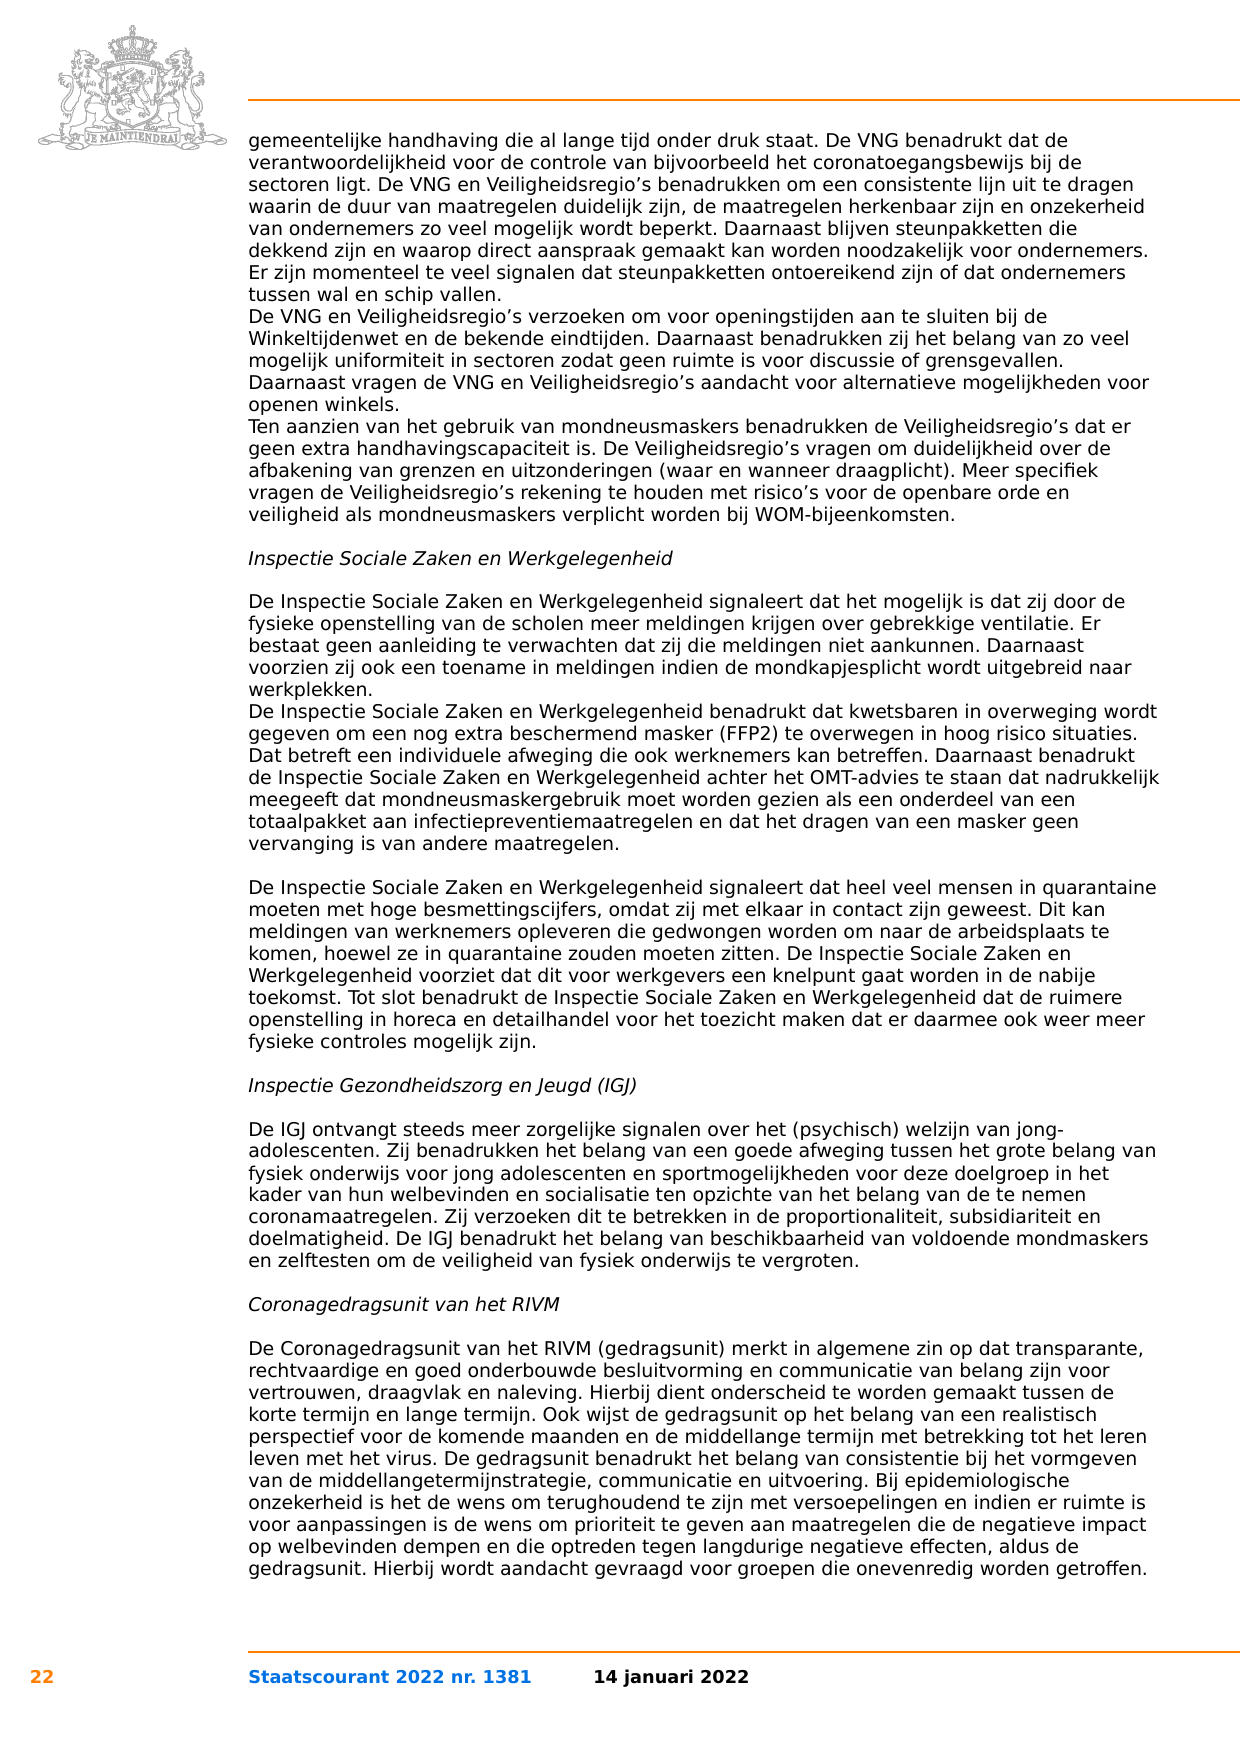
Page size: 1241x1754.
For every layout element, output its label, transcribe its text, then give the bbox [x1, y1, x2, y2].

subtitle Inspectie Gezondheidszorg en Jeugd (IGJ) [248, 1074, 1163, 1097]
text De IGJ ontvangt steeds meer zorgelijke signalen over het (psychisch) welzijn van jong-adolescenten. Zij benadrukken het belang van een goede afweging tussen het grote belang van fysiek onderwijs voor jong adolescenten en sportmogelijkheden voor deze doelgroep in het kader van hun welbevinden en socialisatie ten opzichte van het belang van de te nemen coronamaatregelen. Zij verzoeken dit te betrekken in de proportionaliteit, subsidiariteit en doelmatigheid. De IGJ benadrukt het belang van beschikbaarheid van voldoende mondmaskers en zelftesten om de veiligheid van fysiek onderwijs te vergroten. [248, 1118, 1163, 1272]
text De Inspectie Sociale Zaken en Werkgelegenheid signaleert dat het mogelijk is dat zij door de fysieke openstelling van de scholen meer meldingen krijgen over gebrekkige ventilatie. Er bestaat geen aanleiding te verwachten dat zij die meldingen niet aankunnen. Daarnaast voorzien zij ook een toename in meldingen indien de mondkapjesplicht wordt uitgebreid naar werkplekken. [248, 591, 1163, 701]
picture [38, 25, 227, 150]
subtitle Inspectie Sociale Zaken en Werkgelegenheid [248, 547, 1163, 569]
text De VNG en Veiligheidsregio’s verzoeken om voor openingstijden aan te sluiten bij de Winkeltijdenwet en de bekende eindtijden. Daarnaast benadrukken zij het belang van zo veel mogelijk uniformiteit in sectoren zodat geen ruimte is voor discussie of grensgevallen. Daarnaast vragen de VNG en Veiligheidsregio’s aandacht voor alternatieve mogelijkheden voor openen winkels. [248, 306, 1163, 416]
subtitle Coronagedragsunit van het RIVM [248, 1294, 1163, 1316]
text Ten aanzien van het gebruik van mondneusmaskers benadrukken de Veiligheidsregio’s dat er geen extra handhavingscapaciteit is. De Veiligheidsregio’s vragen om duidelijkheid over de afbakening van grenzen en uitzonderingen (waar en wanneer draagplicht). Meer specifiek vragen de Veiligheidsregio’s rekening te houden met risico’s voor de openbare orde en veiligheid als mondneusmaskers verplicht worden bij WOM-bijeenkomsten. [248, 416, 1163, 526]
text gemeentelijke handhaving die al lange tijd onder druk staat. De VNG benadrukt dat de verantwoordelijkheid voor de controle van bijvoorbeeld het coronatoegangsbewijs bij de sectoren ligt. De VNG en Veiligheidsregio’s benadrukken om een consistente lijn uit te dragen waarin de duur van maatregelen duidelijk zijn, de maatregelen herkenbaar zijn en onzekerheid van ondernemers zo veel mogelijk wordt beperkt. Daarnaast blijven steunpakketten die dekkend zijn en waarop direct aanspraak gemaakt kan worden noodzakelijk voor ondernemers. Er zijn momenteel te veel signalen dat steunpakketten ontoereikend zijn of dat ondernemers tussen wal en schip vallen. [248, 130, 1163, 306]
text De Inspectie Sociale Zaken en Werkgelegenheid benadrukt dat kwetsbaren in overweging wordt gegeven om een nog extra beschermend masker (FFP2) te overwegen in hoog risico situaties. Dat betreft een individuele afweging die ook werknemers kan betreffen. Daarnaast benadrukt de Inspectie Sociale Zaken en Werkgelegenheid achter het OMT-advies te staan dat nadrukkelijk meegeeft dat mondneusmaskergebruik moet worden gezien als een onderdeel van een totaalpakket aan infectiepreventiemaatregelen en dat het dragen van een masker geen vervanging is van andere maatregelen. [248, 701, 1163, 855]
text De Inspectie Sociale Zaken en Werkgelegenheid signaleert dat heel veel mensen in quarantaine moeten met hoge besmettingscijfers, omdat zij met elkaar in contact zijn geweest. Dit kan meldingen van werknemers opleveren die gedwongen worden om naar de arbeidsplaats te komen, hoewel ze in quarantaine zouden moeten zitten. De Inspectie Sociale Zaken en Werkgelegenheid voorziet dat dit voor werkgevers een knelpunt gaat worden in de nabije toekomst. Tot slot benadrukt de Inspectie Sociale Zaken en Werkgelegenheid dat de ruimere openstelling in horeca en detailhandel voor het toezicht maken dat er daarmee ook weer meer fysieke controles mogelijk zijn. [248, 877, 1163, 1053]
text De Coronagedragsunit van het RIVM (gedragsunit) merkt in algemene zin op dat transparante, rechtvaardige en goed onderbouwde besluitvorming en communicatie van belang zijn voor vertrouwen, draagvlak en naleving. Hierbij dient onderscheid te worden gemaakt tussen de korte termijn en lange termijn. Ook wijst de gedragsunit op het belang van een realistisch perspectief voor de komende maanden en de middellange termijn met betrekking tot het leren leven met het virus. De gedragsunit benadrukt het belang van consistentie bij het vormgeven van de middellangetermijnstrategie, communicatie en uitvoering. Bij epidemiologische onzekerheid is het de wens om terughoudend te zijn met versoepelingen en indien er ruimte is voor aanpassingen is de wens om prioriteit te geven aan maatregelen die de negatieve impact op welbevinden dempen en die optreden tegen langdurige negatieve effecten, aldus de gedragsunit. Hierbij wordt aandacht gevraagd voor groepen die onevenredig worden getroffen. [248, 1338, 1163, 1580]
